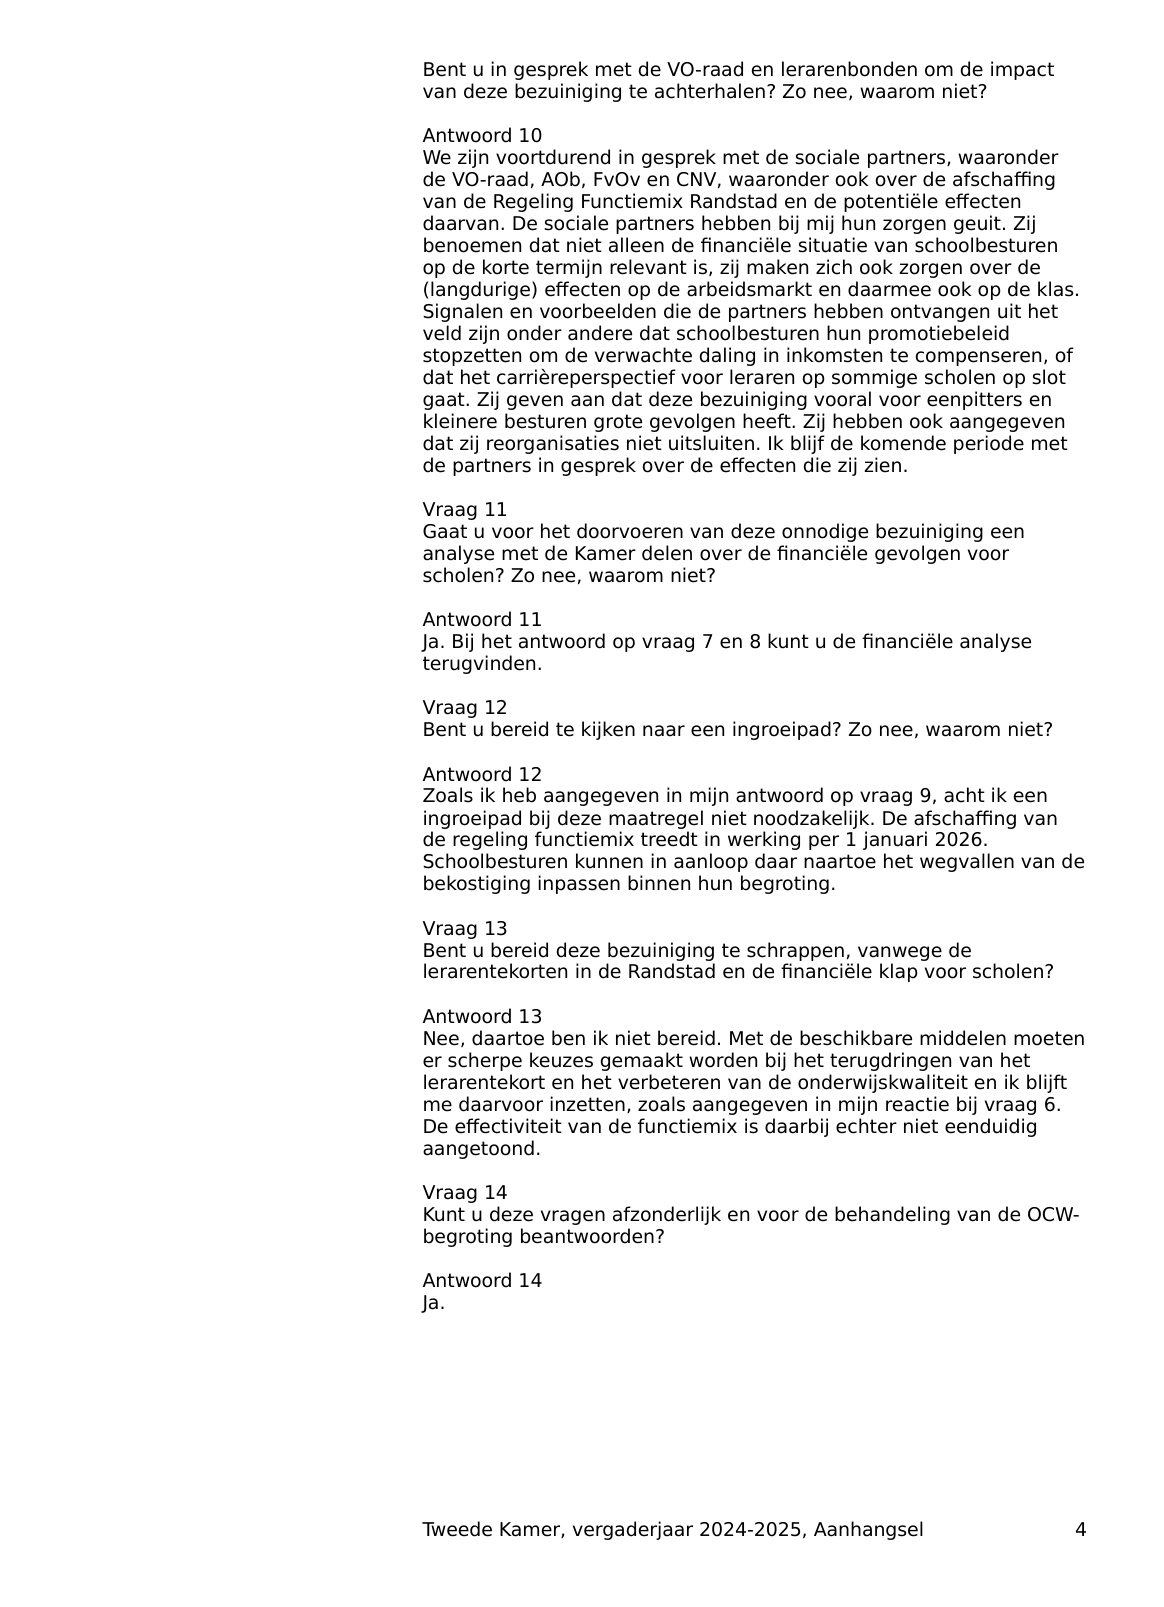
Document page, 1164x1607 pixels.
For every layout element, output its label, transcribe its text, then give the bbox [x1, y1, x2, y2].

text Bent u in gesprek met de VO-raad en lerarenbonden om de impact van deze bezuiniging te achterhalen? Zo nee, waarom niet? [422, 59, 1087, 103]
text Kunt u deze vragen afzonderlijk en voor de behandeling van de OCW-begroting beantwoorden? [422, 1204, 1087, 1248]
text Ja. [422, 1292, 1087, 1314]
text Ja. Bij het antwoord op vraag 7 en 8 kunt u de financiële analyse terugvinden. [422, 631, 1087, 675]
text Vraag 13 [422, 917, 1087, 939]
text Vraag 14 [422, 1182, 1087, 1204]
text Vraag 12 [422, 697, 1087, 719]
text Nee, daartoe ben ik niet bereid. Met de beschikbare middelen moeten er scherpe keuzes gemaakt worden bij het terugdringen van het lerarentekort en het verbeteren van de onderwijskwaliteit en ik blijft me daarvoor inzetten, zoals aangegeven in mijn reactie bij vraag 6. De effectiviteit van de functiemix is daarbij echter niet eenduidig aangetoond. [422, 1028, 1087, 1159]
text Antwoord 12 [422, 763, 1087, 785]
text Antwoord 11 [422, 609, 1087, 631]
text Zoals ik heb aangegeven in mijn antwoord op vraag 9, acht ik een ingroeipad bij deze maatregel niet noodzakelijk. De afschaffing van de regeling functiemix treedt in werking per 1 januari 2026. Schoolbesturen kunnen in aanloop daar naartoe het wegvallen van de bekostiging inpassen binnen hun begroting. [422, 785, 1087, 895]
text Vraag 11 [422, 499, 1087, 521]
text Bent u bereid deze bezuiniging te schrappen, vanwege de lerarentekorten in de Randstad en de financiële klap voor scholen? [422, 939, 1087, 983]
text Gaat u voor het doorvoeren van deze onnodige bezuiniging een analyse met de Kamer delen over de financiële gevolgen voor scholen? Zo nee, waarom niet? [422, 521, 1087, 587]
text Antwoord 13 [422, 1006, 1087, 1028]
text Antwoord 10 [422, 125, 1087, 147]
text Antwoord 14 [422, 1270, 1087, 1292]
text Bent u bereid te kijken naar een ingroeipad? Zo nee, waarom niet? [422, 719, 1087, 741]
text We zijn voortdurend in gesprek met de sociale partners, waaronder de VO-raad, AOb, FvOv en CNV, waaronder ook over de afschaffing van de Regeling Functiemix Randstad en de potentiële effecten daarvan. De sociale partners hebben bij mij hun zorgen geuit. Zij benoemen dat niet alleen de financiële situatie van schoolbesturen op de korte termijn relevant is, zij maken zich ook zorgen over de (langdurige) effecten op de arbeidsmarkt en daarmee ook op de klas. Signalen en voorbeelden die de partners hebben ontvangen uit het veld zijn onder andere dat schoolbesturen hun promotiebeleid stopzetten om de verwachte daling in inkomsten te compenseren, of dat het carrièreperspectief voor leraren op sommige scholen op slot gaat. Zij geven aan dat deze bezuiniging vooral voor eenpitters en kleinere besturen grote gevolgen heeft. Zij hebben ook aangegeven dat zij reorganisaties niet uitsluiten. Ik blijf de komende periode met de partners in gesprek over de effecten die zij zien. [422, 147, 1087, 477]
